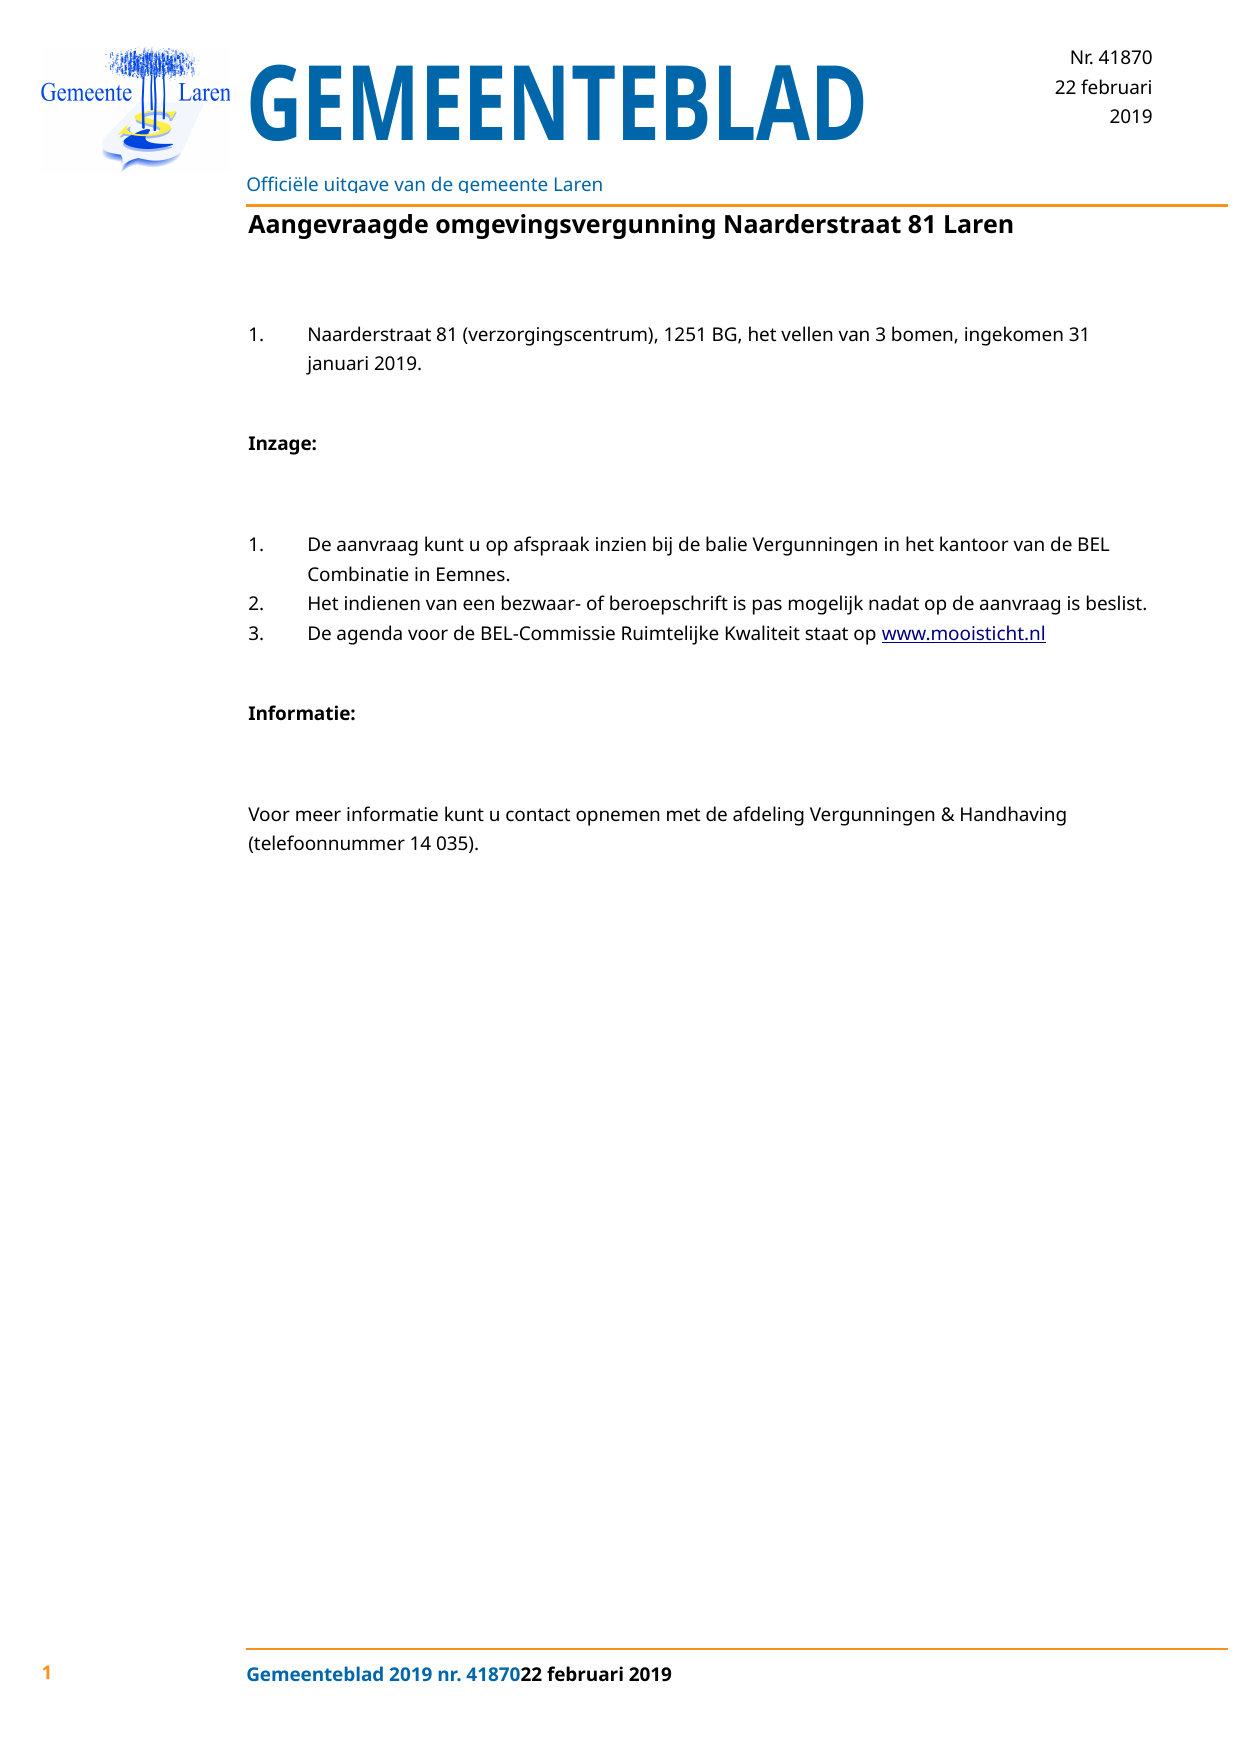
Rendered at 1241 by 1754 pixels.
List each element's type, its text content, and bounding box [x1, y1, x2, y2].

list De agenda voor de BEL-Commissie Ruimtelijke Kwaliteit staat op www.mooisticht.nl [248, 620, 1152, 646]
text Voor meer informatie kunt u contact opnemen met de afdeling Vergunningen & Handhaving (telefoonnummer 14 035). [248, 801, 1152, 856]
text Aangevraagde omgevingsvergunning Naarderstraat 81 Laren [248, 207, 1152, 241]
list Het indienen van een bezwaar- of beroepschrift is pas mogelijk nadat op de aanvraag is beslist. [248, 590, 1152, 616]
list Naarderstraat 81 (verzorgingscentrum), 1251 BG, het vellen van 3 bomen, ingekomen 31 januari 2019. [248, 321, 1152, 376]
text Informatie: [248, 700, 1152, 726]
picture [41, 47, 231, 172]
text Inzage: [248, 430, 1152, 456]
list De aanvraag kunt u op afspraak inzien bij de balie Vergunningen in het kantoor van de BEL Combinatie in Eemnes. [248, 531, 1152, 586]
